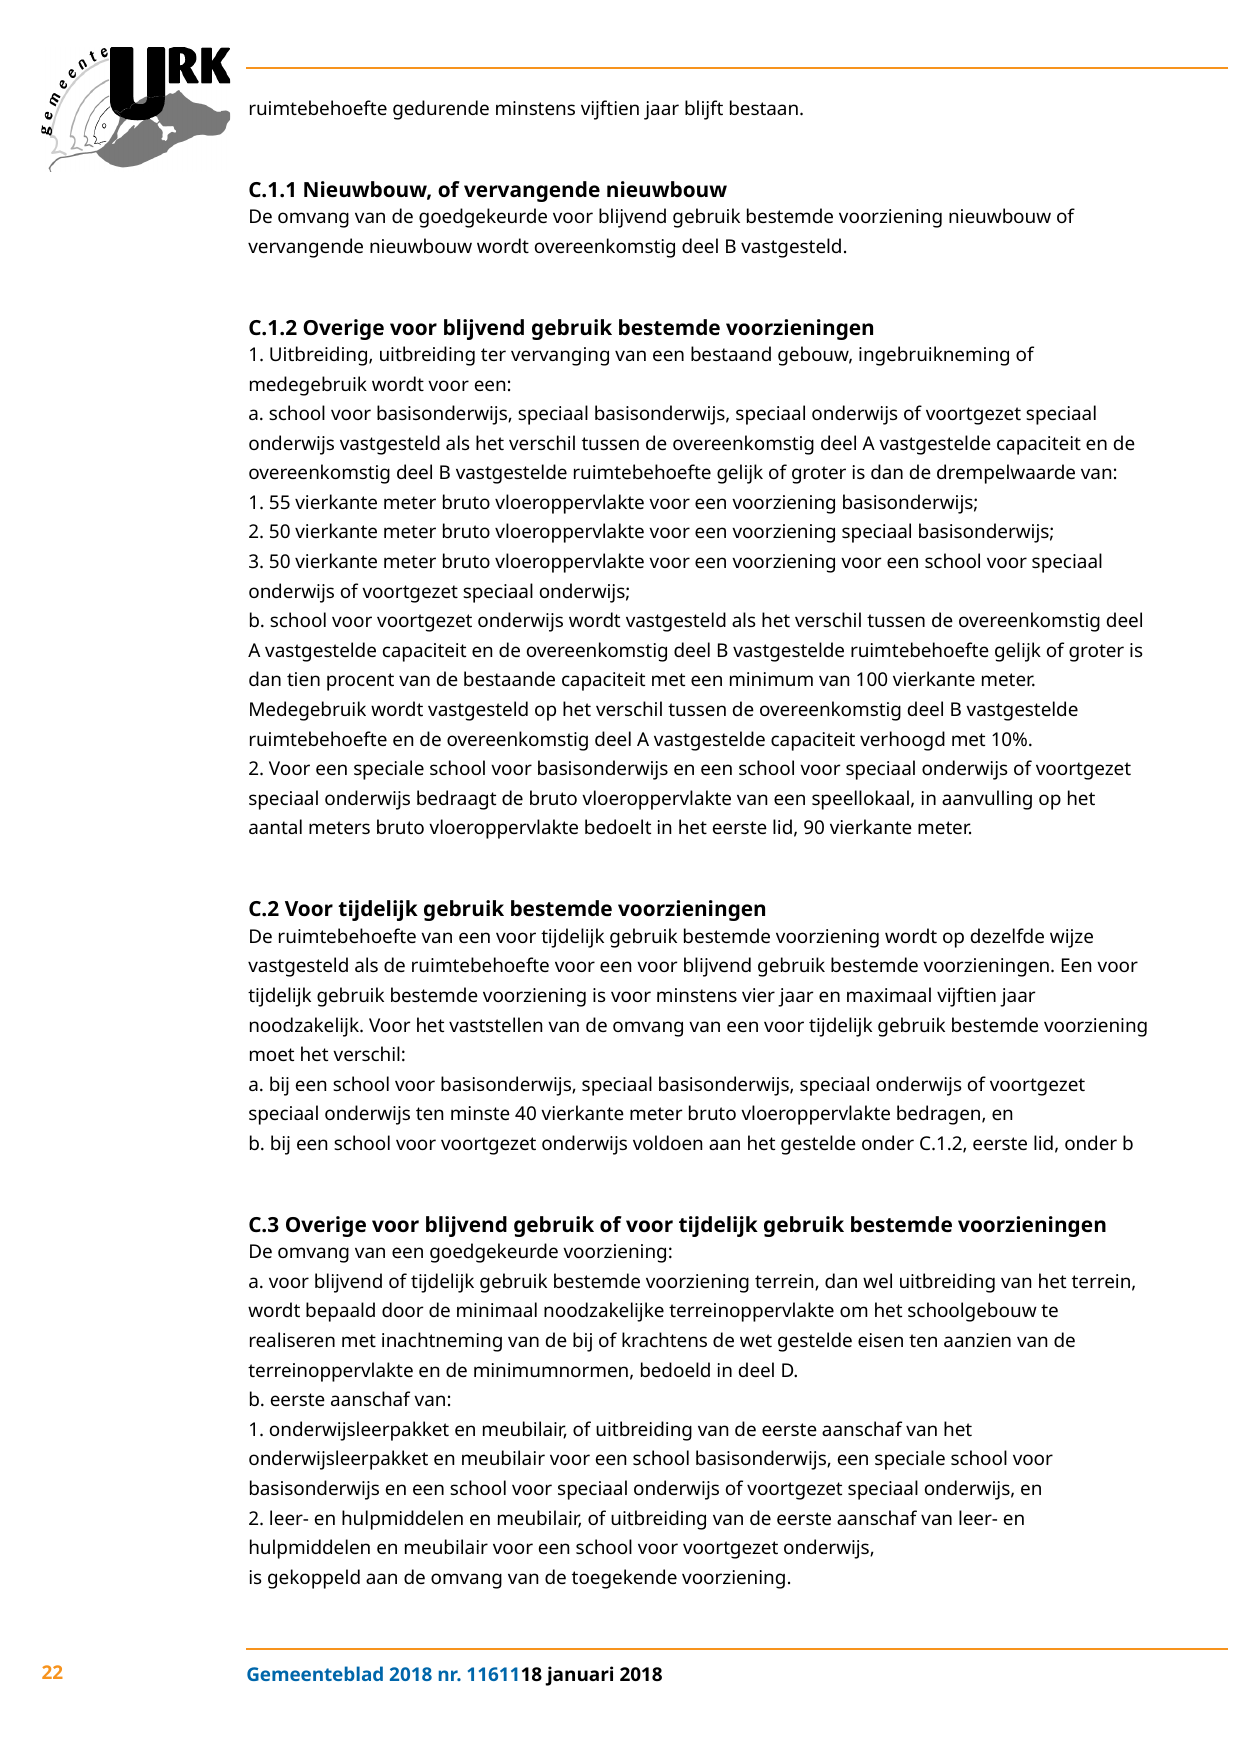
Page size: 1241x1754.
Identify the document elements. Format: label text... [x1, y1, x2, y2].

text 2. Voor een speciale school voor basisonderwijs en een school voor speciaal onderwijs of voortgezet speciaal onderwijs bedraagt de bruto vloeroppervlakte van een speellokaal, in aanvulling op het aantal meters bruto vloeroppervlakte bedoelt in het eerste lid, 90 vierkante meter. [248, 755, 1152, 840]
text De ruimtebehoefte van een voor tijdelijk gebruik bestemde voorziening wordt op dezelfde wijze vastgesteld als de ruimtebehoefte voor een voor blijvend gebruik bestemde voorzieningen. Een voor tijdelijk gebruik bestemde voorziening is voor minstens vier jaar en maximaal vijftien jaar noodzakelijk. Voor het vaststellen van de omvang van een voor tijdelijk gebruik bestemde voorziening moet het verschil: [248, 923, 1152, 1067]
text 1. onderwijsleerpakket en meubilair, of uitbreiding van de eerste aanschaf van het onderwijsleerpakket en meubilair voor een school basisonderwijs, een speciale school voor basisonderwijs en een school voor speciaal onderwijs of voortgezet speciaal onderwijs, en [248, 1416, 1152, 1501]
picture [41, 47, 231, 172]
text a. school voor basisonderwijs, speciaal basisonderwijs, speciaal onderwijs of voortgezet speciaal onderwijs vastgesteld als het verschil tussen de overeenkomstig deel A vastgestelde capaciteit en de overeenkomstig deel B vastgestelde ruimtebehoefte gelijk of groter is dan de drempelwaarde van: [248, 400, 1152, 485]
text 1. Uitbreiding, uitbreiding ter vervanging van een bestaand gebouw, ingebruikneming of medegebruik wordt voor een: [248, 341, 1152, 397]
text a. bij een school voor basisonderwijs, speciaal basisonderwijs, speciaal onderwijs of voortgezet speciaal onderwijs ten minste 40 vierkante meter bruto vloeroppervlakte bedragen, en [248, 1071, 1152, 1126]
text b. school voor voortgezet onderwijs wordt vastgesteld als het verschil tussen de overeenkomstig deel A vastgestelde capaciteit en de overeenkomstig deel B vastgestelde ruimtebehoefte gelijk of groter is dan tien procent van de bestaande capaciteit met een minimum van 100 vierkante meter. Medegebruik wordt vastgesteld op het verschil tussen de overeenkomstig deel B vastgestelde ruimtebehoefte en de overeenkomstig deel A vastgestelde capaciteit verhoogd met 10%. [248, 607, 1152, 752]
text De omvang van een goedgekeurde voorziening: [248, 1238, 1152, 1264]
text 2. leer- en hulpmiddelen en meubilair, of uitbreiding van de eerste aanschaf van leer- en hulpmiddelen en meubilair voor een school voor voortgezet onderwijs, [248, 1505, 1152, 1560]
text ruimtebehoefte gedurende minstens vijftien jaar blijft bestaan. [248, 95, 1152, 121]
text 3. 50 vierkante meter bruto vloeroppervlakte voor een voorziening voor een school voor speciaal onderwijs of voortgezet speciaal onderwijs; [248, 548, 1152, 604]
text b. bij een school voor voortgezet onderwijs voldoen aan het gestelde onder C.1.2, eerste lid, onder b [248, 1130, 1152, 1156]
text C.2 Voor tijdelijk gebruik bestemde voorzieningen [248, 894, 1152, 923]
text 1. 55 vierkante meter bruto vloeroppervlakte voor een voorziening basisonderwijs; [248, 489, 1152, 515]
text C.3 Overige voor blijvend gebruik of voor tijdelijk gebruik bestemde voorzieningen [248, 1210, 1152, 1238]
text 2. 50 vierkante meter bruto vloeroppervlakte voor een voorziening speciaal basisonderwijs; [248, 519, 1152, 544]
text C.1.1 Nieuwbouw, of vervangende nieuwbouw [248, 175, 1152, 203]
text is gekoppeld aan de omvang van de toegekende voorziening. [248, 1564, 1152, 1590]
text De omvang van de goedgekeurde voor blijvend gebruik bestemde voorziening nieuwbouw of vervangende nieuwbouw wordt overeenkomstig deel B vastgesteld. [248, 203, 1152, 258]
text C.1.2 Overige voor blijvend gebruik bestemde voorzieningen [248, 313, 1152, 341]
text b. eerste aanschaf van: [248, 1386, 1152, 1412]
text a. voor blijvend of tijdelijk gebruik bestemde voorziening terrein, dan wel uitbreiding van het terrein, wordt bepaald door de minimaal noodzakelijke terreinoppervlakte om het schoolgebouw te realiseren met inachtneming van de bij of krachtens de wet gestelde eisen ten aanzien van de terreinoppervlakte en de minimumnormen, bedoeld in deel D. [248, 1268, 1152, 1383]
